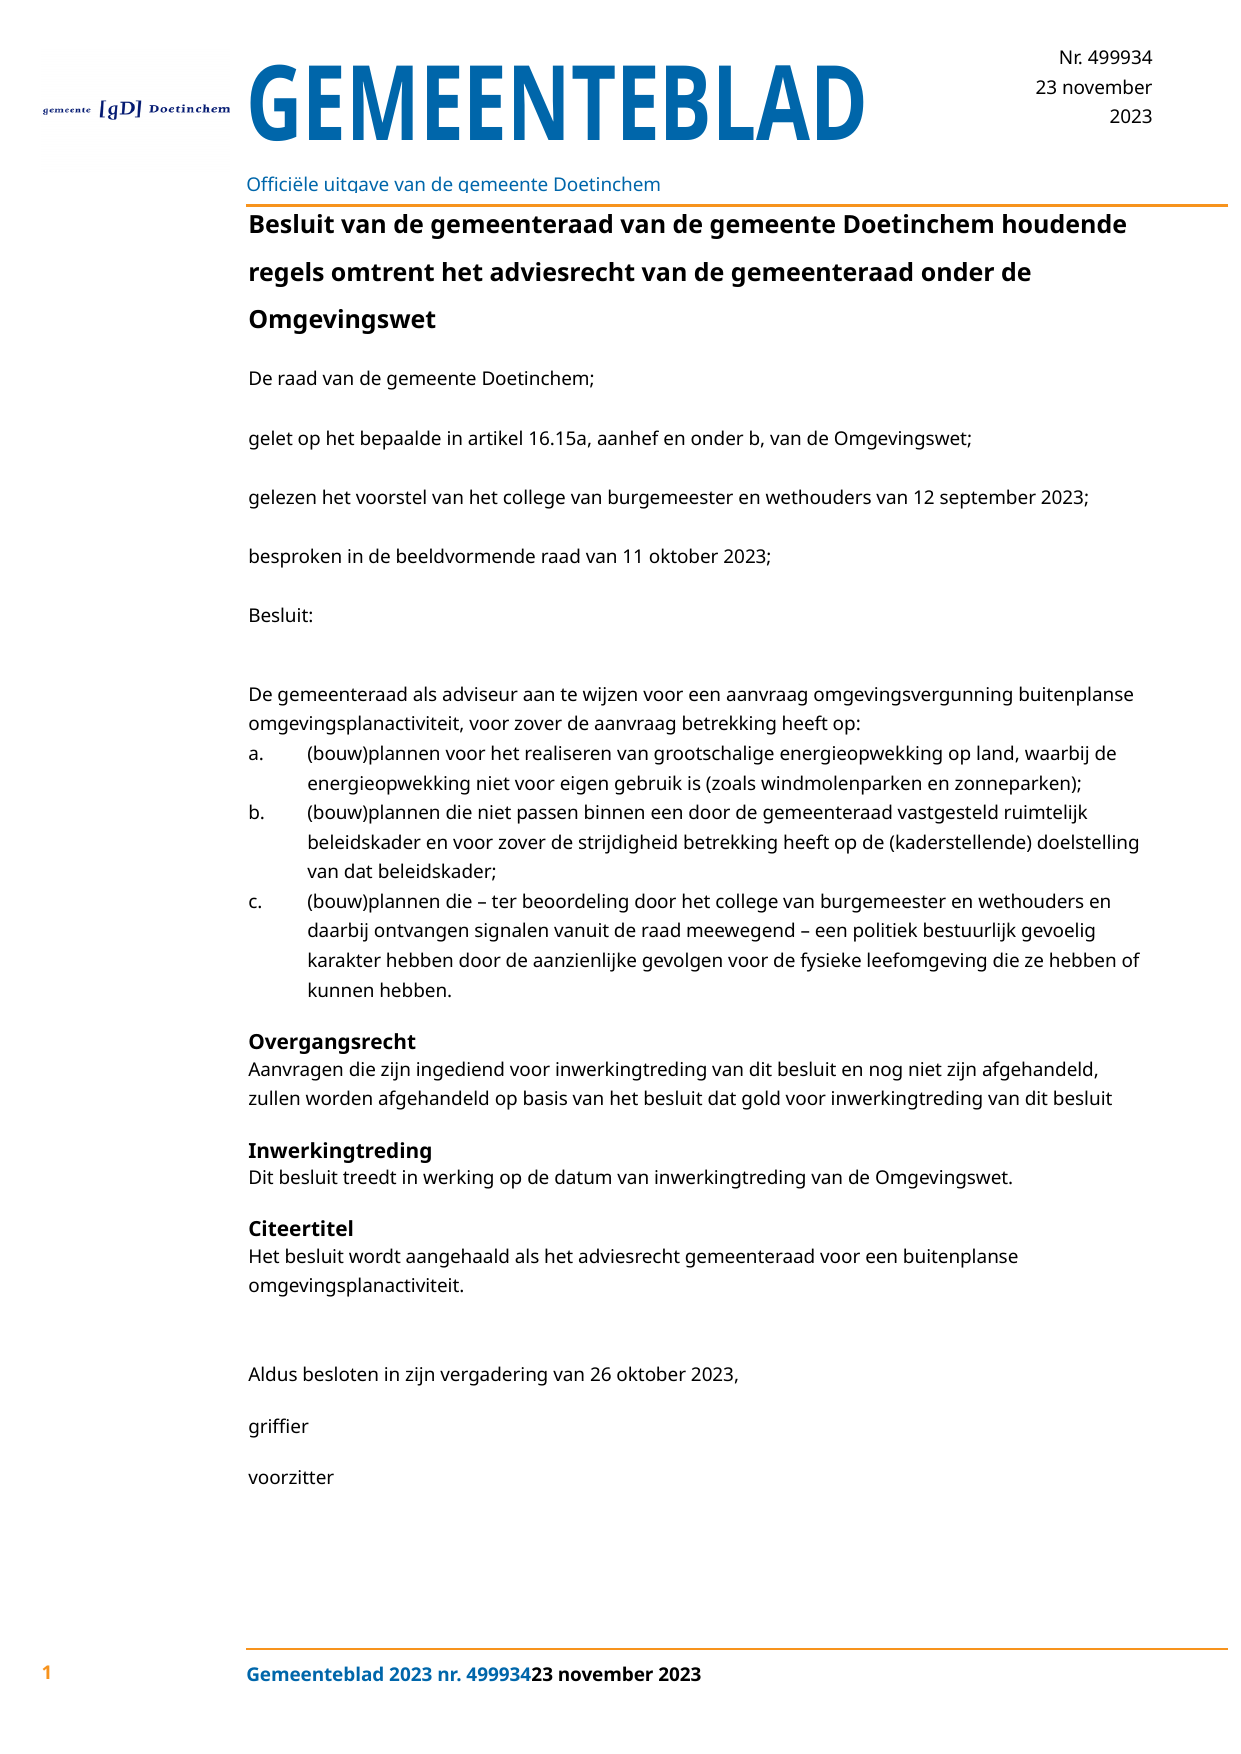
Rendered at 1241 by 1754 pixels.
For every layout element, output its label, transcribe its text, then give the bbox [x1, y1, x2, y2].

text Overgangsrecht [248, 1027, 1152, 1056]
text voorzitter [248, 1464, 1152, 1490]
text besproken in de beeldvormende raad van 11 oktober 2023; [248, 543, 1152, 569]
list (bouw)plannen voor het realiseren van grootschalige energieopwekking op land, waarbij de energieopwekking niet voor eigen gebruik is (zoals windmolenparken en zonneparken); [248, 740, 1152, 796]
text griffier [248, 1413, 1152, 1438]
list (bouw)plannen die – ter beoordeling door het college van burgemeester en wethouders en daarbij ontvangen signalen vanuit de raad meewegend – een politiek bestuurlijk gevoelig karakter hebben door de aanzienlijke gevolgen voor de fysieke leefomgeving die ze hebben of kunnen hebben. [248, 888, 1152, 1003]
text gelet op het bepaalde in artikel 16.15a, aanhef en onder b, van de Omgevingswet; [248, 425, 1152, 450]
text Aldus besloten in zijn vergadering van 26 oktober 2023, [248, 1361, 1152, 1387]
text gelezen het voorstel van het college van burgemeester en wethouders van 12 september 2023; [248, 484, 1152, 509]
text Het besluit wordt aangehaald als het adviesrecht gemeenteraad voor een buitenplanse omgevingsplanactiviteit. [248, 1243, 1152, 1298]
list (bouw)plannen die niet passen binnen een door de gemeenteraad vastgesteld ruimtelijk beleidskader en voor zover de strijdigheid betrekking heeft op de (kaderstellende) doelstelling van dat beleidskader; [248, 799, 1152, 884]
text De gemeenteraad als adviseur aan te wijzen voor een aanvraag omgevingsvergunning buitenplanse omgevingsplanactiviteit, voor zover de aanvraag betrekking heeft op: [248, 681, 1152, 736]
text Besluit van de gemeenteraad van de gemeente Doetinchem houdende regels omtrent het adviesrecht van de gemeenteraad onder de Omgevingswet [248, 207, 1152, 336]
text Aanvragen die zijn ingediend voor inwerkingtreding van dit besluit en nog niet zijn afgehandeld, zullen worden afgehandeld op basis van het besluit dat gold voor inwerkingtreding van dit besluit [248, 1056, 1152, 1111]
text Inwerkingtreding [248, 1136, 1152, 1164]
text Citeertitel [248, 1214, 1152, 1243]
text Besluit: [248, 602, 1152, 628]
text De raad van de gemeente Doetinchem; [248, 366, 1152, 391]
text Dit besluit treedt in werking op de datum van inwerkingtreding van de Omgevingswet. [248, 1164, 1152, 1190]
picture [41, 47, 231, 172]
